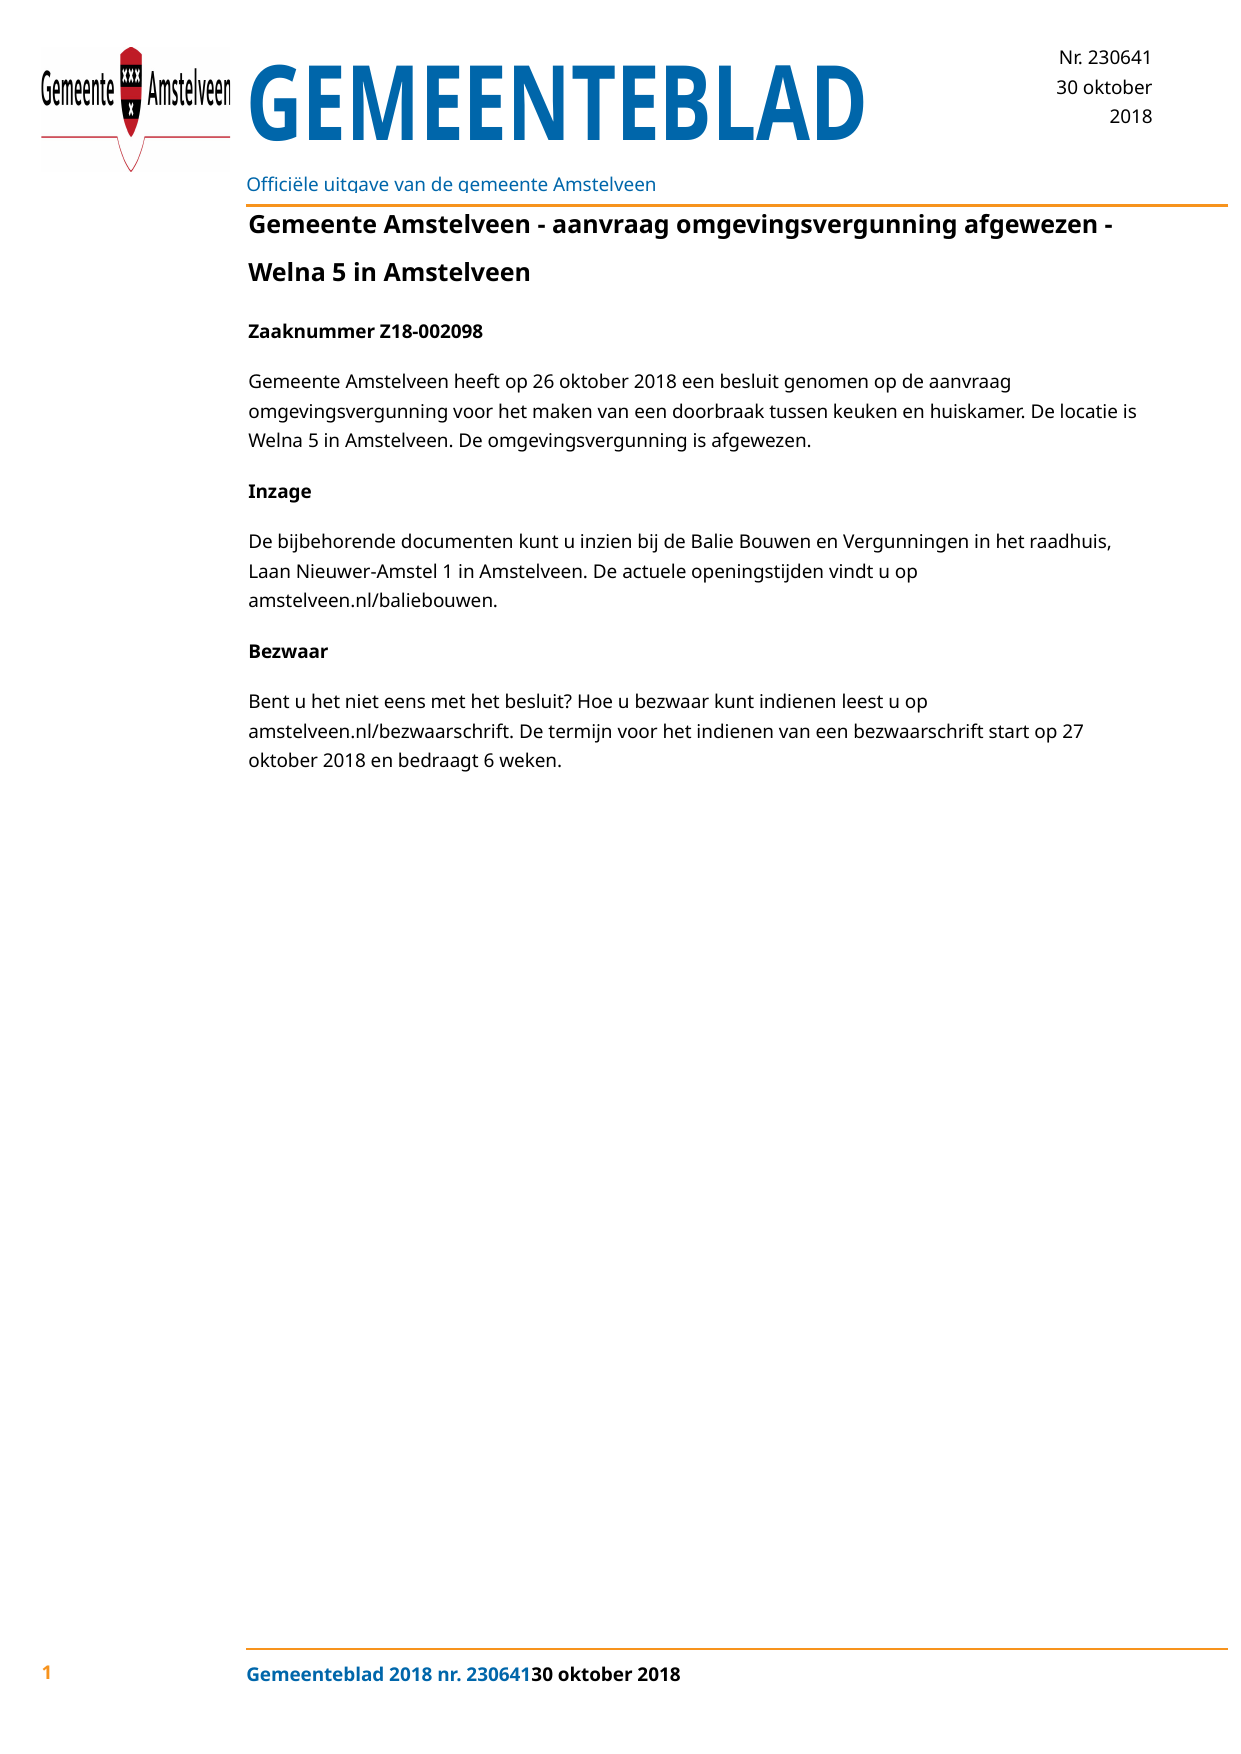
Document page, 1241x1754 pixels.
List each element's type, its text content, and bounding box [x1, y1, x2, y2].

text Zaaknummer Z18-002098 [248, 318, 1152, 344]
text De bijbehorende documenten kunt u inzien bij de Balie Bouwen en Vergunningen in het raadhuis, Laan Nieuwer-Amstel 1 in Amstelveen. De actuele openingstijden vindt u op amstelveen.nl/baliebouwen. [248, 528, 1152, 613]
text Gemeente Amstelveen - aanvraag omgevingsvergunning afgewezen - Welna 5 in Amstelveen [248, 207, 1152, 288]
text Gemeente Amstelveen heeft op 26 oktober 2018 een besluit genomen op de aanvraag omgevingsvergunning voor het maken van een doorbraak tussen keuken en huiskamer. De locatie is Welna 5 in Amstelveen. De omgevingsvergunning is afgewezen. [248, 368, 1152, 453]
picture [41, 47, 231, 172]
text Inzage [248, 478, 1152, 504]
text Bezwaar [248, 638, 1152, 664]
text Bent u het niet eens met het besluit? Hoe u bezwaar kunt indienen leest u op amstelveen.nl/bezwaarschrift. De termijn voor het indienen van een bezwaarschrift start op 27 oktober 2018 en bedraagt 6 weken. [248, 688, 1152, 773]
